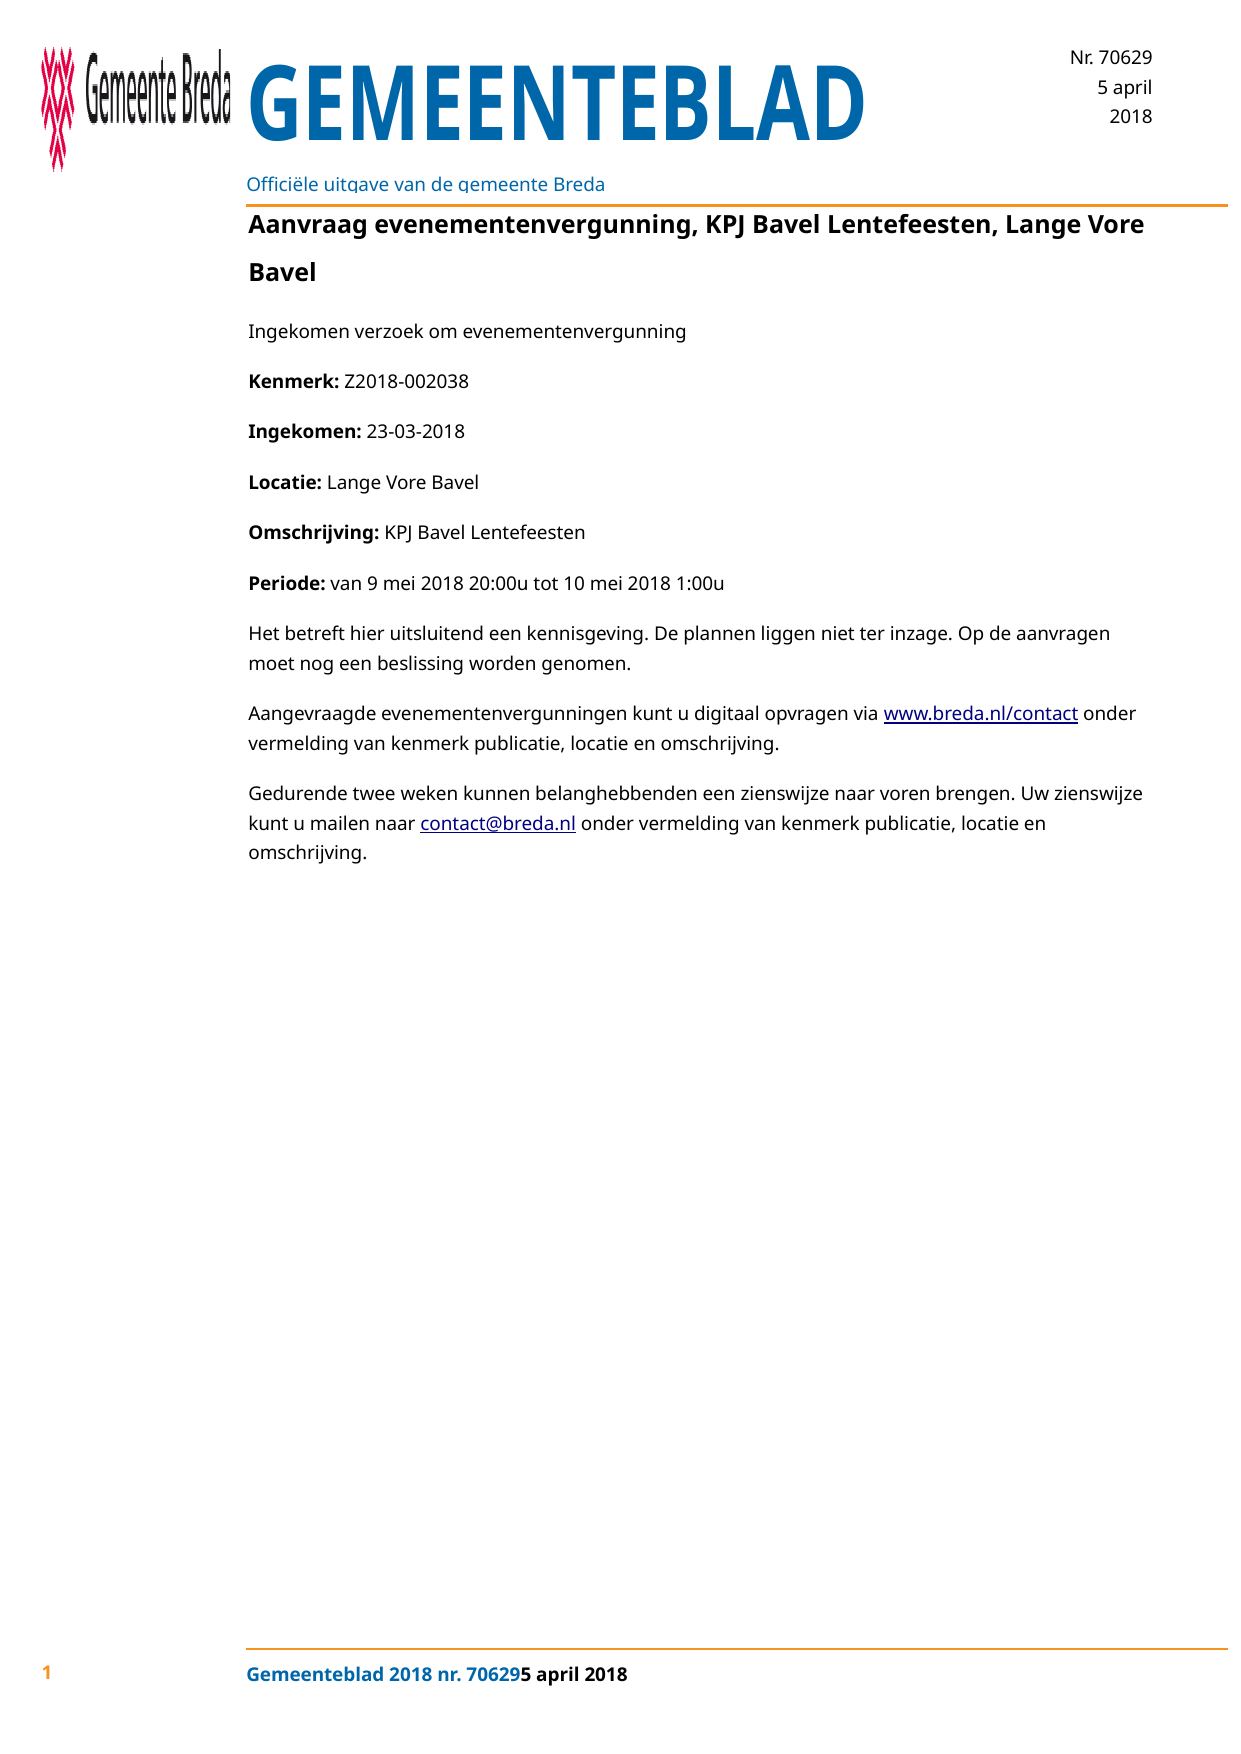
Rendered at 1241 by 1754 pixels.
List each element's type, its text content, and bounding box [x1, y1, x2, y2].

text Omschrijving: KPJ Bavel Lentefeesten [248, 519, 1152, 545]
text Kenmerk: Z2018-002038 [248, 368, 1152, 394]
picture [41, 47, 231, 172]
text Aanvraag evenementenvergunning, KPJ Bavel Lentefeesten, Lange Vore Bavel [248, 207, 1152, 288]
text Ingekomen: 23-03-2018 [248, 419, 1152, 444]
text Periode: van 9 mei 2018 20:00u tot 10 mei 2018 1:00u [248, 570, 1152, 596]
text Het betreft hier uitsluitend een kennisgeving. De plannen liggen niet ter inzage. Op de aanvragen moet nog een beslissing worden genomen. [248, 620, 1152, 676]
text Aangevraagde evenementenvergunningen kunt u digitaal opvragen via www.breda.nl/contact onder vermelding van kenmerk publicatie, locatie en omschrijving. [248, 700, 1152, 756]
text Locatie: Lange Vore Bavel [248, 469, 1152, 495]
text Gedurende twee weken kunnen belanghebbenden een zienswijze naar voren brengen. Uw zienswijze kunt u mailen naar contact@breda.nl onder vermelding van kenmerk publicatie, locatie en omschrijving. [248, 780, 1152, 865]
text Ingekomen verzoek om evenementenvergunning [248, 318, 1152, 344]
